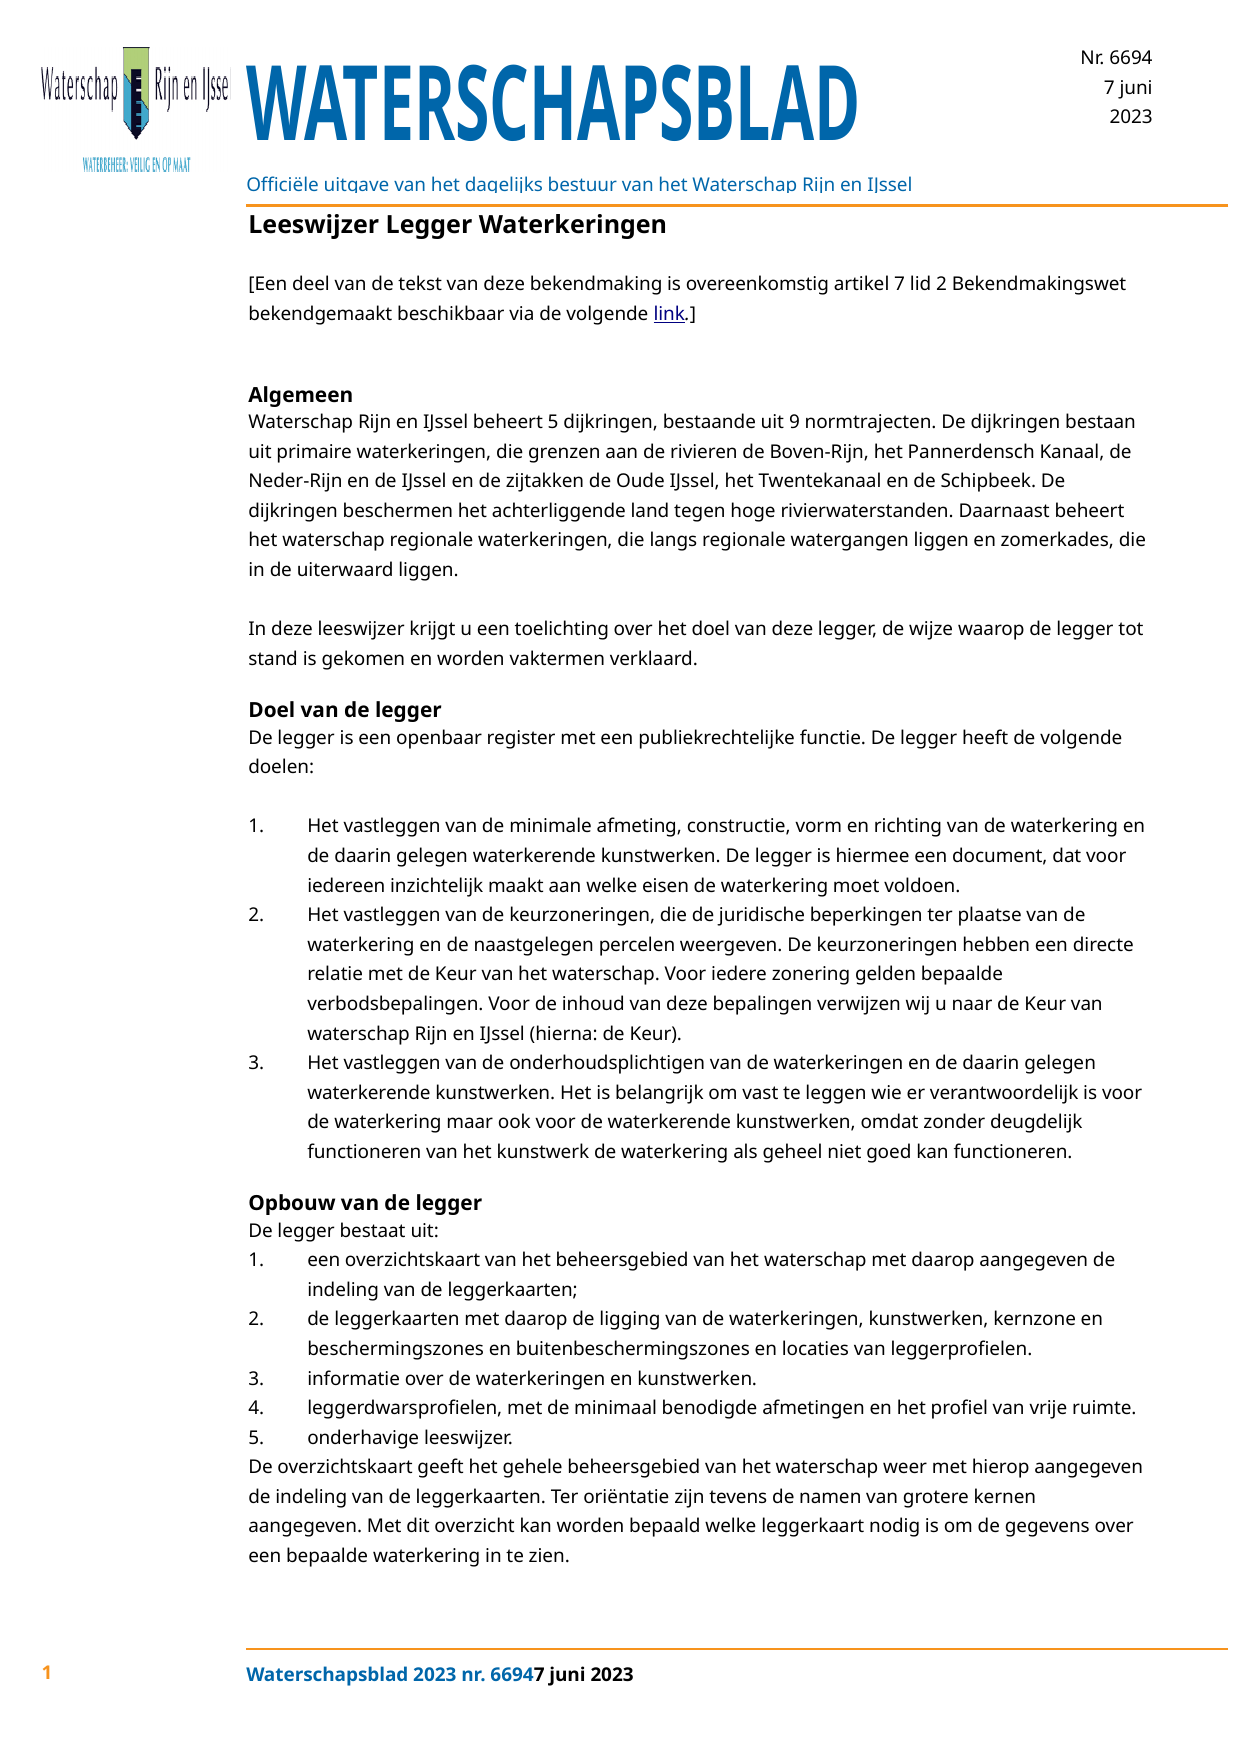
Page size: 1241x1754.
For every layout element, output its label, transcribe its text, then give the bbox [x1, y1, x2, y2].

text Waterschap Rijn en IJssel beheert 5 dijkringen, bestaande uit 9 normtrajecten. De dijkringen bestaan uit primaire waterkeringen, die grenzen aan de rivieren de Boven-Rijn, het Pannerdensch Kanaal, de Neder-Rijn en de IJssel en de zijtakken de Oude IJssel, het Twentekanaal en de Schipbeek. De dijkringen beschermen het achterliggende land tegen hoge rivierwaterstanden. Daarnaast beheert het waterschap regionale waterkeringen, die langs regionale watergangen liggen en zomerkades, die in de uiterwaard liggen. [248, 408, 1152, 582]
text Opbouw van de legger [248, 1188, 1152, 1217]
text Leeswijzer Legger Waterkeringen [248, 207, 1152, 241]
list Het vastleggen van de onderhoudsplichtigen van de waterkeringen en de daarin gelegen waterkerende kunstwerken. Het is belangrijk om vast te leggen wie er verantwoordelijk is voor de waterkering maar ook voor de waterkerende kunstwerken, omdat zonder deugdelijk functioneren van het kunstwerk de waterkering als geheel niet goed kan functioneren. [248, 1049, 1152, 1164]
picture [41, 47, 231, 172]
list leggerdwarsprofielen, met de minimaal benodigde afmetingen en het profiel van vrije ruimte. [248, 1394, 1152, 1420]
text [Een deel van de tekst van deze bekendmaking is overeenkomstig artikel 7 lid 2 Bekendmakingswet bekendgemaakt beschikbaar via de volgende link.] [248, 270, 1152, 326]
list Het vastleggen van de keurzoneringen, die de juridische beperkingen ter plaatse van de waterkering en de naastgelegen percelen weergeven. De keurzoneringen hebben een directe relatie met de Keur van het waterschap. Voor iedere zonering gelden bepaalde verbodsbepalingen. Voor de inhoud van deze bepalingen verwijzen wij u naar de Keur van waterschap Rijn en IJssel (hierna: de Keur). [248, 901, 1152, 1045]
text Doel van de legger [248, 695, 1152, 724]
text De overzichtskaart geeft het gehele beheersgebied van het waterschap weer met hierop aangegeven de indeling van de leggerkaarten. Ter oriëntatie zijn tevens de namen van grotere kernen aangegeven. Met dit overzicht kan worden bepaald welke leggerkaart nodig is om de gegevens over een bepaalde waterkering in te zien. [248, 1453, 1152, 1568]
text De legger is een openbaar register met een publiekrechtelijke functie. De legger heeft de volgende doelen: [248, 724, 1152, 779]
text De legger bestaat uit: [248, 1217, 1152, 1243]
list informatie over de waterkeringen en kunstwerken. [248, 1365, 1152, 1391]
list onderhavige leeswijzer. [248, 1424, 1152, 1450]
text In deze leeswijzer krijgt u een toelichting over het doel van deze legger, de wijze waarop de legger tot stand is gekomen en worden vaktermen verklaard. [248, 615, 1152, 671]
list een overzichtskaart van het beheersgebied van het waterschap met daarop aangegeven de indeling van de leggerkaarten; [248, 1246, 1152, 1302]
text Algemeen [248, 380, 1152, 408]
list Het vastleggen van de minimale afmeting, constructie, vorm en richting van de waterkering en de daarin gelegen waterkerende kunstwerken. De legger is hiermee een document, dat voor iedereen inzichtelijk maakt aan welke eisen de waterkering moet voldoen. [248, 813, 1152, 897]
list de leggerkaarten met daarop de ligging van de waterkeringen, kunstwerken, kernzone en beschermingszones en buitenbeschermingszones en locaties van leggerprofielen. [248, 1306, 1152, 1361]
